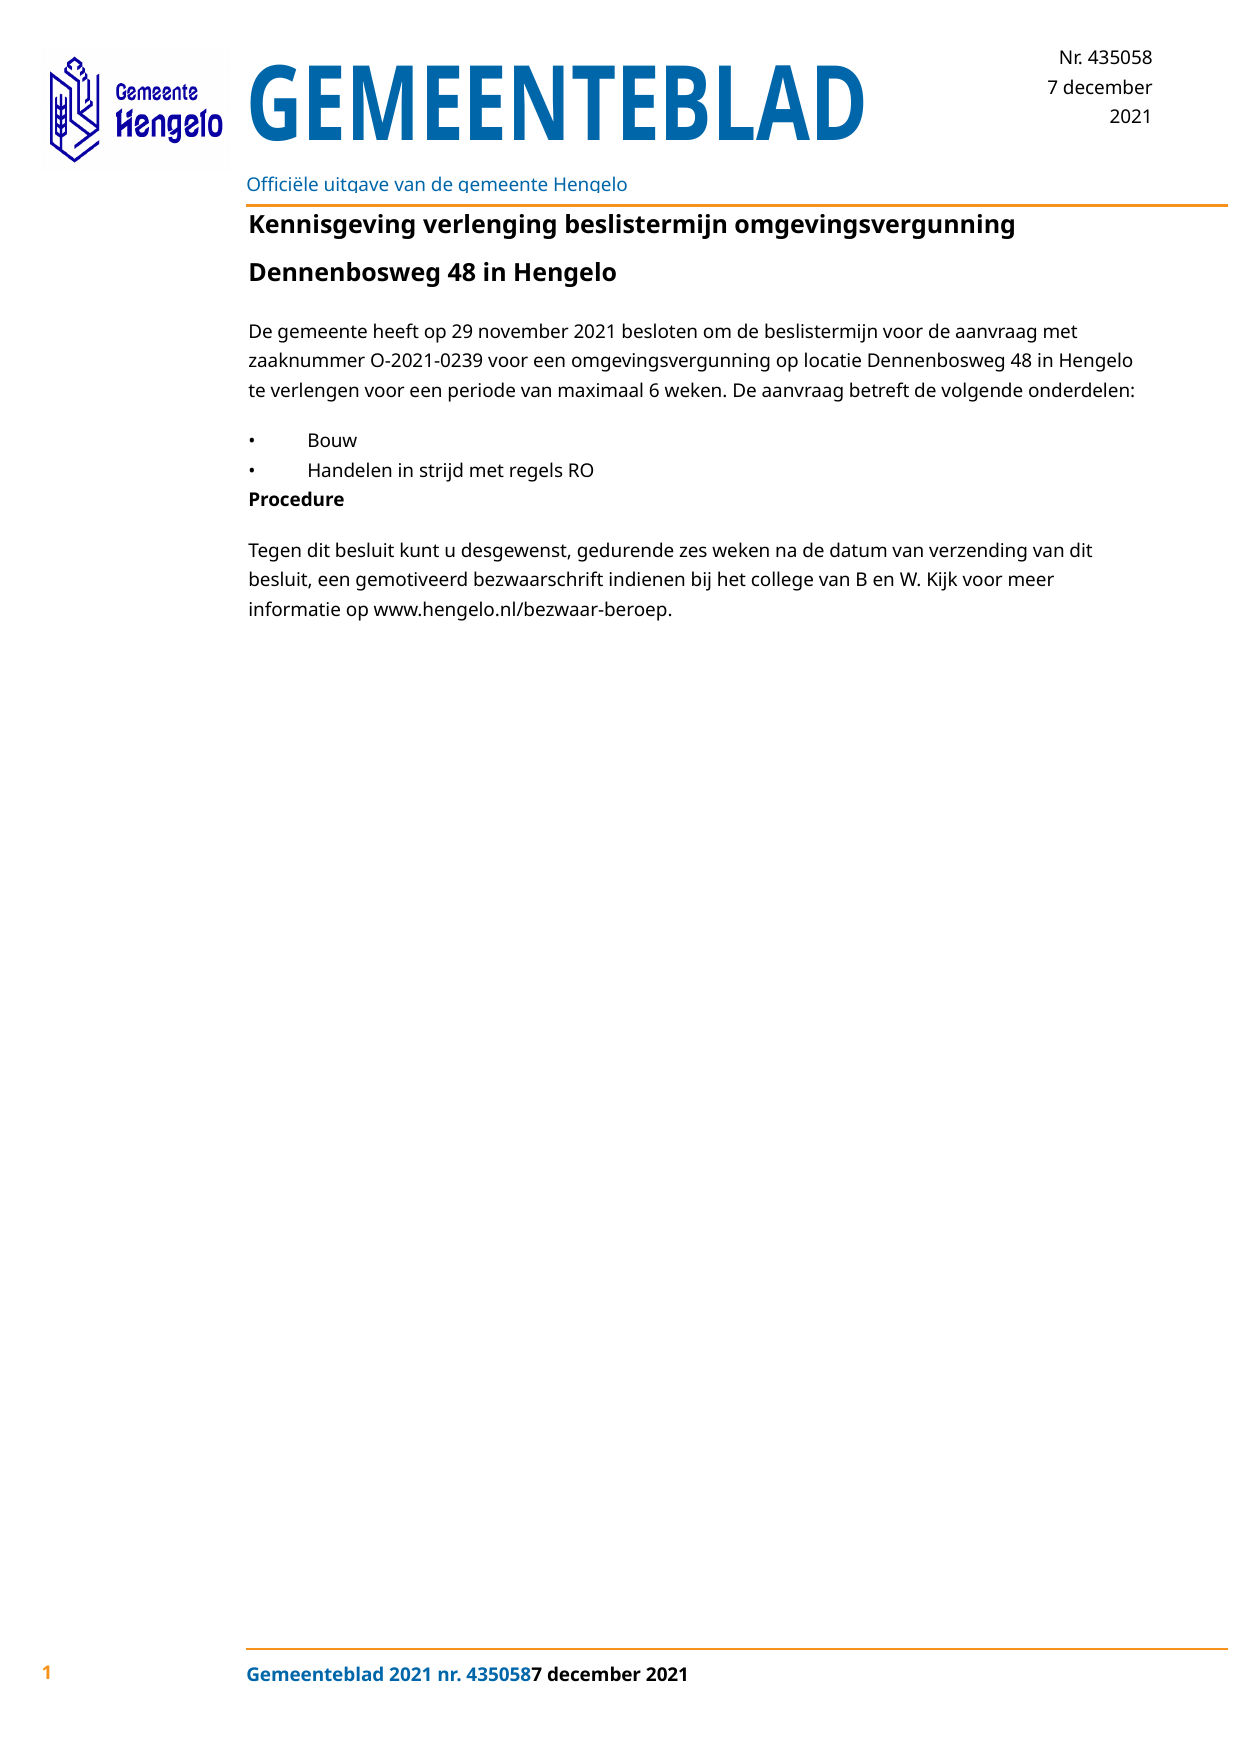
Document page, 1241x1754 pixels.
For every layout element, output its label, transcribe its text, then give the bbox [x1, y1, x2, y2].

text Tegen dit besluit kunt u desgewenst, gedurende zes weken na de datum van verzending van dit besluit, een gemotiveerd bezwaarschrift indienen bij het college van B en W. Kijk voor meer informatie op www.hengelo.nl/bezwaar-beroep. [248, 537, 1152, 622]
text Procedure [248, 487, 1152, 512]
picture [41, 47, 231, 172]
list Handelen in strijd met regels RO [248, 457, 1152, 483]
text De gemeente heeft op 29 november 2021 besloten om de beslistermijn voor de aanvraag met zaaknummer O-2021-0239 voor een omgevingsvergunning op locatie Dennenbosweg 48 in Hengelo te verlengen voor een periode van maximaal 6 weken. De aanvraag betreft de volgende onderdelen: [248, 318, 1152, 403]
list Bouw [248, 427, 1152, 453]
text Kennisgeving verlenging beslistermijn omgevingsvergunning Dennenbosweg 48 in Hengelo [248, 207, 1152, 288]
